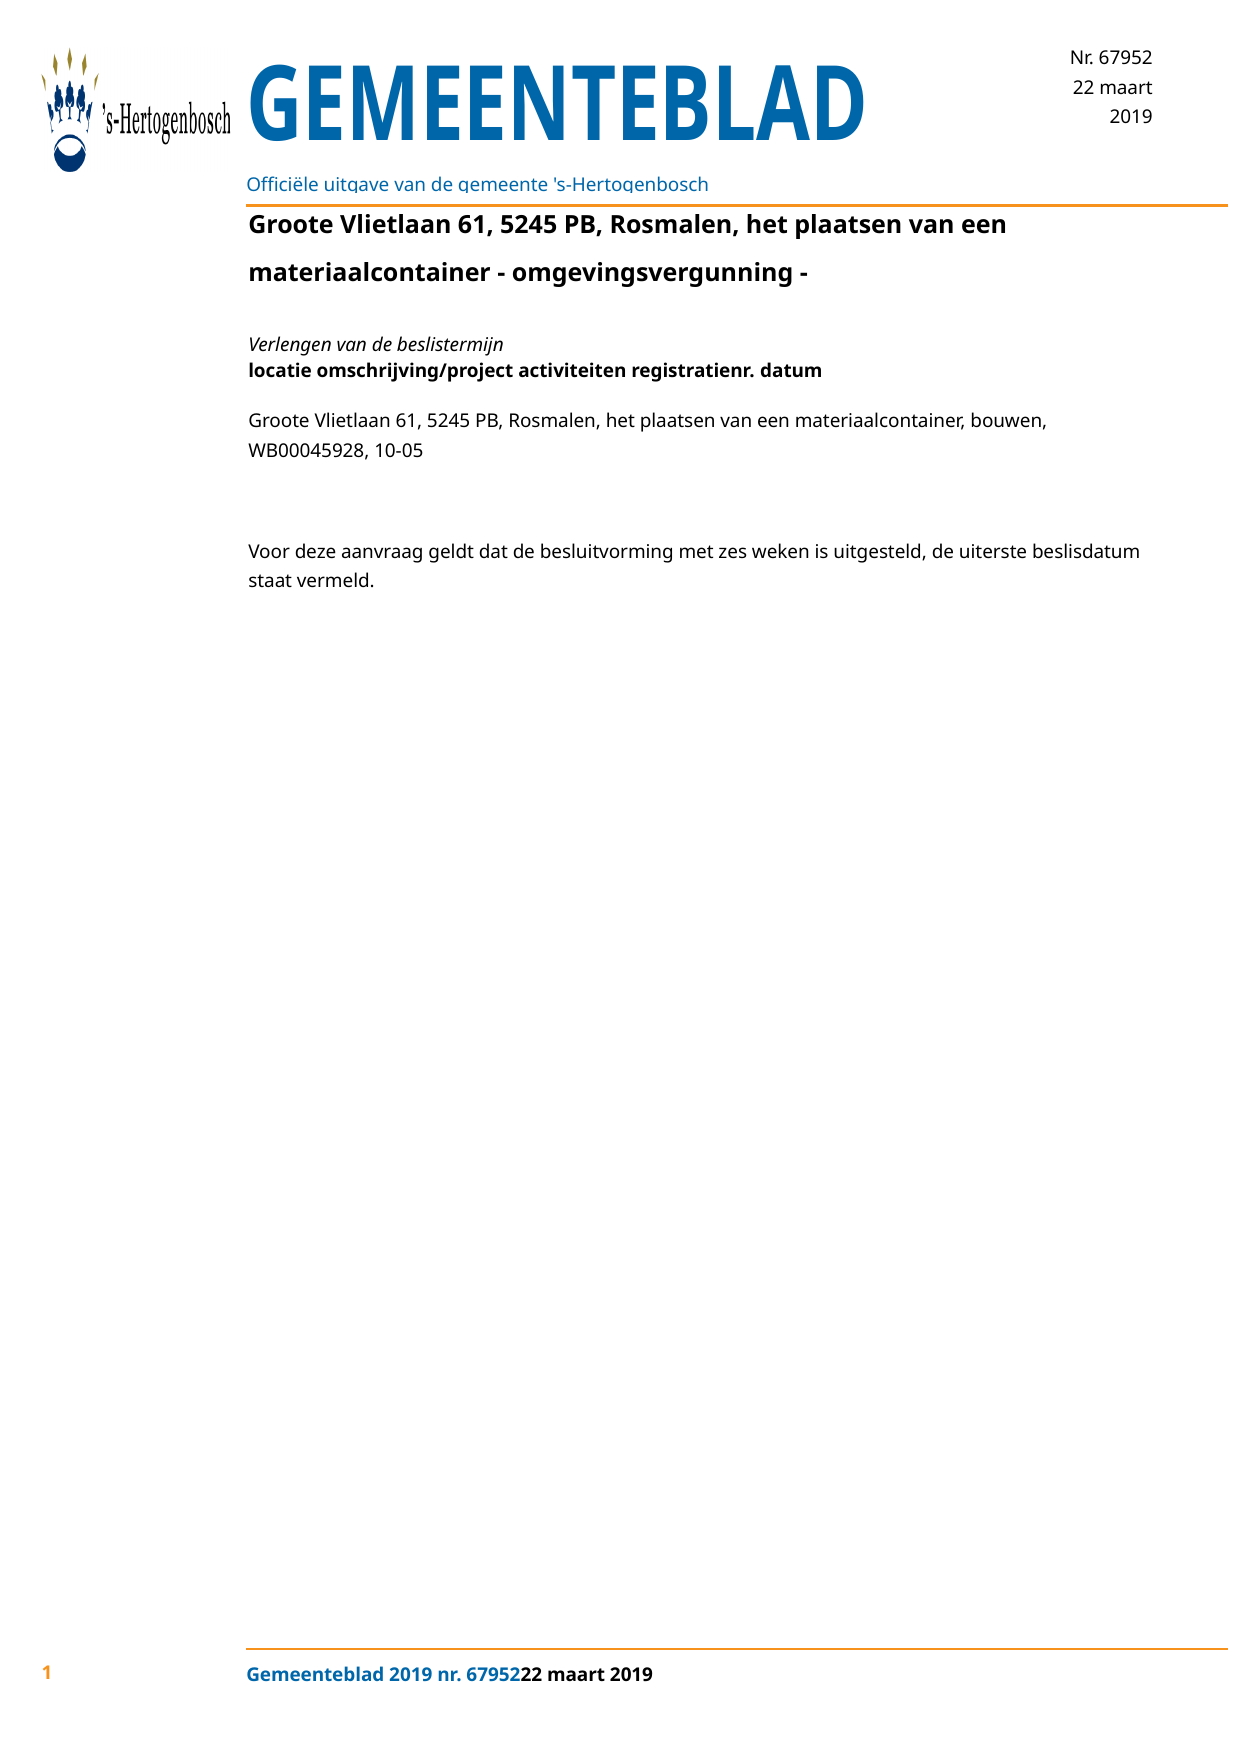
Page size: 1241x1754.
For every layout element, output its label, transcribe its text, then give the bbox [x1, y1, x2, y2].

text Verlengen van de beslistermijn [248, 331, 1152, 357]
picture [41, 47, 231, 172]
text locatie omschrijving/project activiteiten registratienr. datum [248, 357, 1152, 383]
text Groote Vlietlaan 61, 5245 PB, Rosmalen, het plaatsen van een materiaalcontainer - omgevingsvergunning - [248, 207, 1152, 288]
text Groote Vlietlaan 61, 5245 PB, Rosmalen, het plaatsen van een materiaalcontainer, bouwen, WB00045928, 10-05 [248, 408, 1152, 463]
text Voor deze aanvraag geldt dat de besluitvorming met zes weken is uitgesteld, de uiterste beslisdatum staat vermeld. [248, 538, 1152, 593]
